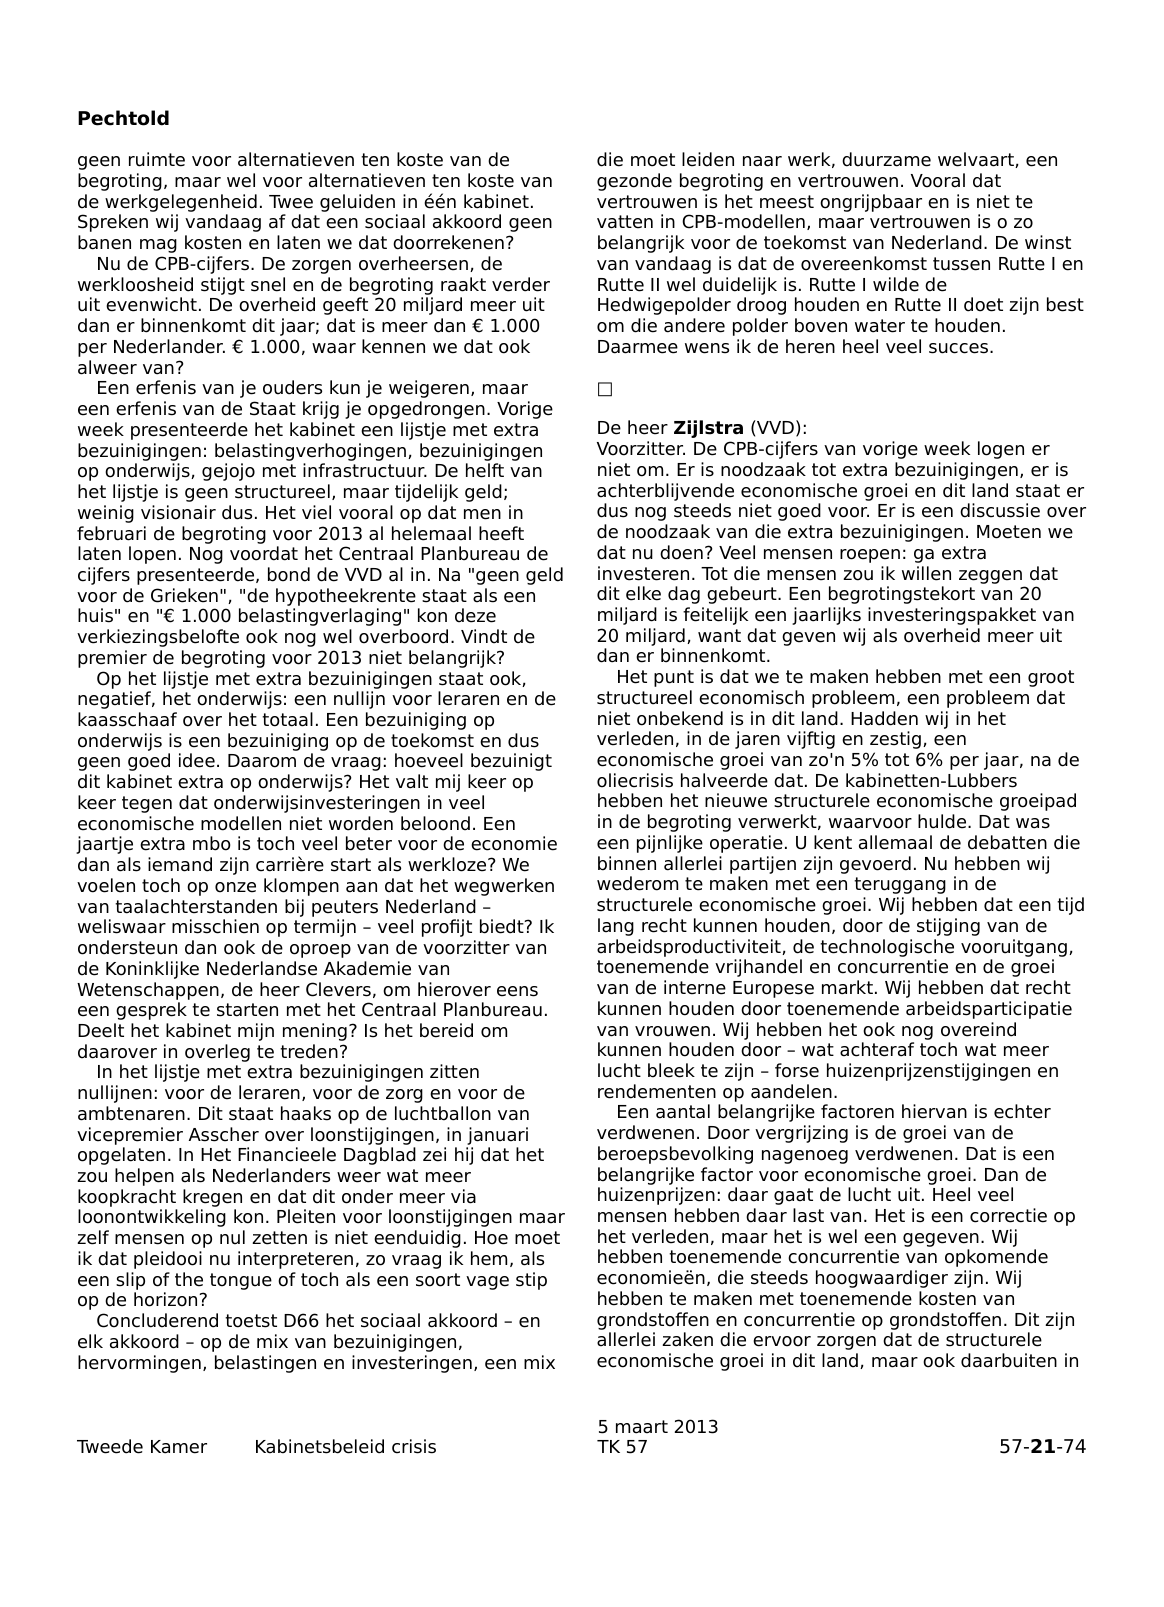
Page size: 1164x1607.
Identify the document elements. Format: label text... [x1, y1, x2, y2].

text Een erfenis van je ouders kun je weigeren, maar een erfenis van de Staat krijg je opgedrongen. Vorige week presenteerde het kabinet een lijstje met extra bezuinigingen: belastingverhogingen, bezuinigingen op onderwijs, gejojo met infrastructuur. De helft van het lijstje is geen structureel, maar tijdelijk geld; weinig visionair dus. Het viel vooral op dat men in februari de begroting voor 2013 al helemaal heeft laten lopen. Nog voordat het Centraal Planbureau de cijfers presenteerde, bond de VVD al in. Na "geen geld voor de Grieken", "de hypotheekrente staat als een huis" en "€ 1.000 belastingverlaging" kon deze verkiezingsbelofte ook nog wel overboord. Vindt de premier de begroting voor 2013 niet belangrijk? [77, 378, 567, 668]
text In het lijstje met extra bezuinigingen zitten nullijnen: voor de leraren, voor de zorg en voor de ambtenaren. Dit staat haaks op de luchtballon van vicepremier Asscher over loonstijgingen, in januari opgelaten. In Het Financieele Dagblad zei hij dat het zou helpen als Nederlanders weer wat meer koopkracht kregen en dat dit onder meer via loonontwikkeling kon. Pleiten voor loonstijgingen maar zelf mensen op nul zetten is niet eenduidig. Hoe moet ik dat pleidooi nu interpreteren, zo vraag ik hem, als een slip of the tongue of toch als een soort vage stip op de horizon? [77, 1062, 567, 1311]
text Op het lijstje met extra bezuinigingen staat ook, negatief, het onderwijs: een nullijn voor leraren en de kaasschaaf over het totaal. Een bezuiniging op onderwijs is een bezuiniging op de toekomst en dus geen goed idee. Daarom de vraag: hoeveel bezuinigt dit kabinet extra op onderwijs? Het valt mij keer op keer tegen dat onderwijsinvesteringen in veel economische modellen niet worden beloond. Een jaartje extra mbo is toch veel beter voor de economie dan als iemand zijn carrière start als werkloze? We voelen toch op onze klompen aan dat het wegwerken van taalachterstanden bij peuters Nederland – weliswaar misschien op termijn – veel profijt biedt? Ik ondersteun dan ook de oproep van de voorzitter van de Koninklijke Nederlandse Akademie van Wetenschappen, de heer Clevers, om hierover eens een gesprek te starten met het Centraal Planbureau. Deelt het kabinet mijn mening? Is het bereid om daarover in overleg te treden? [77, 668, 567, 1062]
text geen ruimte voor alternatieven ten koste van de begroting, maar wel voor alternatieven ten koste van de werkgelegenheid. Twee geluiden in één kabinet. Spreken wij vandaag af dat een sociaal akkoord geen banen mag kosten en laten we dat doorrekenen? [77, 150, 567, 254]
text die moet leiden naar werk, duurzame welvaart, een gezonde begroting en vertrouwen. Vooral dat vertrouwen is het meest ongrijpbaar en is niet te vatten in CPB-modellen, maar vertrouwen is o zo belangrijk voor de toekomst van Nederland. De winst van vandaag is dat de overeenkomst tussen Rutte I en Rutte II wel duidelijk is. Rutte I wilde de Hedwigepolder droog houden en Rutte II doet zijn best om die andere polder boven water te houden. Daarmee wens ik de heren heel veel succes. [596, 150, 1087, 357]
text Concluderend toetst D66 het sociaal akkoord – en elk akkoord – op de mix van bezuinigingen, hervormingen, belastingen en investeringen, een mix [77, 1311, 567, 1373]
text □ [596, 377, 1087, 398]
text Nu de CPB-cijfers. De zorgen overheersen, de werkloosheid stijgt snel en de begroting raakt verder uit evenwicht. De overheid geeft 20 miljard meer uit dan er binnenkomt dit jaar; dat is meer dan € 1.000 per Nederlander. € 1.000, waar kennen we dat ook alweer van? [77, 254, 567, 378]
text Het punt is dat we te maken hebben met een groot structureel economisch probleem, een probleem dat niet onbekend is in dit land. Hadden wij in het verleden, in de jaren vijftig en zestig, een economische groei van zo'n 5% tot 6% per jaar, na de oliecrisis halveerde dat. De kabinetten-Lubbers hebben het nieuwe structurele economische groeipad in de begroting verwerkt, waarvoor hulde. Dat was een pijnlijke operatie. U kent allemaal de debatten die binnen allerlei partijen zijn gevoerd. Nu hebben wij wederom te maken met een teruggang in de structurele economische groei. Wij hebben dat een tijd lang recht kunnen houden, door de stijging van de arbeidsproductiviteit, de technologische vooruitgang, toenemende vrijhandel en concurrentie en de groei van de interne Europese markt. Wij hebben dat recht kunnen houden door toenemende arbeidsparticipatie van vrouwen. Wij hebben het ook nog overeind kunnen houden door – wat achteraf toch wat meer lucht bleek te zijn – forse huizenprijzenstijgingen en rendementen op aandelen. [596, 667, 1087, 1102]
text Een aantal belangrijke factoren hiervan is echter verdwenen. Door vergrijzing is de groei van de beroepsbevolking nagenoeg verdwenen. Dat is een belangrijke factor voor economische groei. Dan de huizenprijzen: daar gaat de lucht uit. Heel veel mensen hebben daar last van. Het is een correctie op het verleden, maar het is wel een gegeven. Wij hebben toenemende concurrentie van opkomende economieën, die steeds hoogwaardiger zijn. Wij hebben te maken met toenemende kosten van grondstoffen en concurrentie op grondstoffen. Dit zijn allerlei zaken die ervoor zorgen dat de structurele economische groei in dit land, maar ook daarbuiten in [596, 1102, 1087, 1372]
text De heer Zijlstra (VVD): [596, 418, 1087, 439]
text Voorzitter. De CPB-cijfers van vorige week logen er niet om. Er is noodzaak tot extra bezuinigingen, er is achterblijvende economische groei en dit land staat er dus nog steeds niet goed voor. Er is een discussie over de noodzaak van die extra bezuinigingen. Moeten we dat nu doen? Veel mensen roepen: ga extra investeren. Tot die mensen zou ik willen zeggen dat dit elke dag gebeurt. Een begrotingstekort van 20 miljard is feitelijk een jaarlijks investeringspakket van 20 miljard, want dat geven wij als overheid meer uit dan er binnenkomt. [596, 439, 1087, 667]
